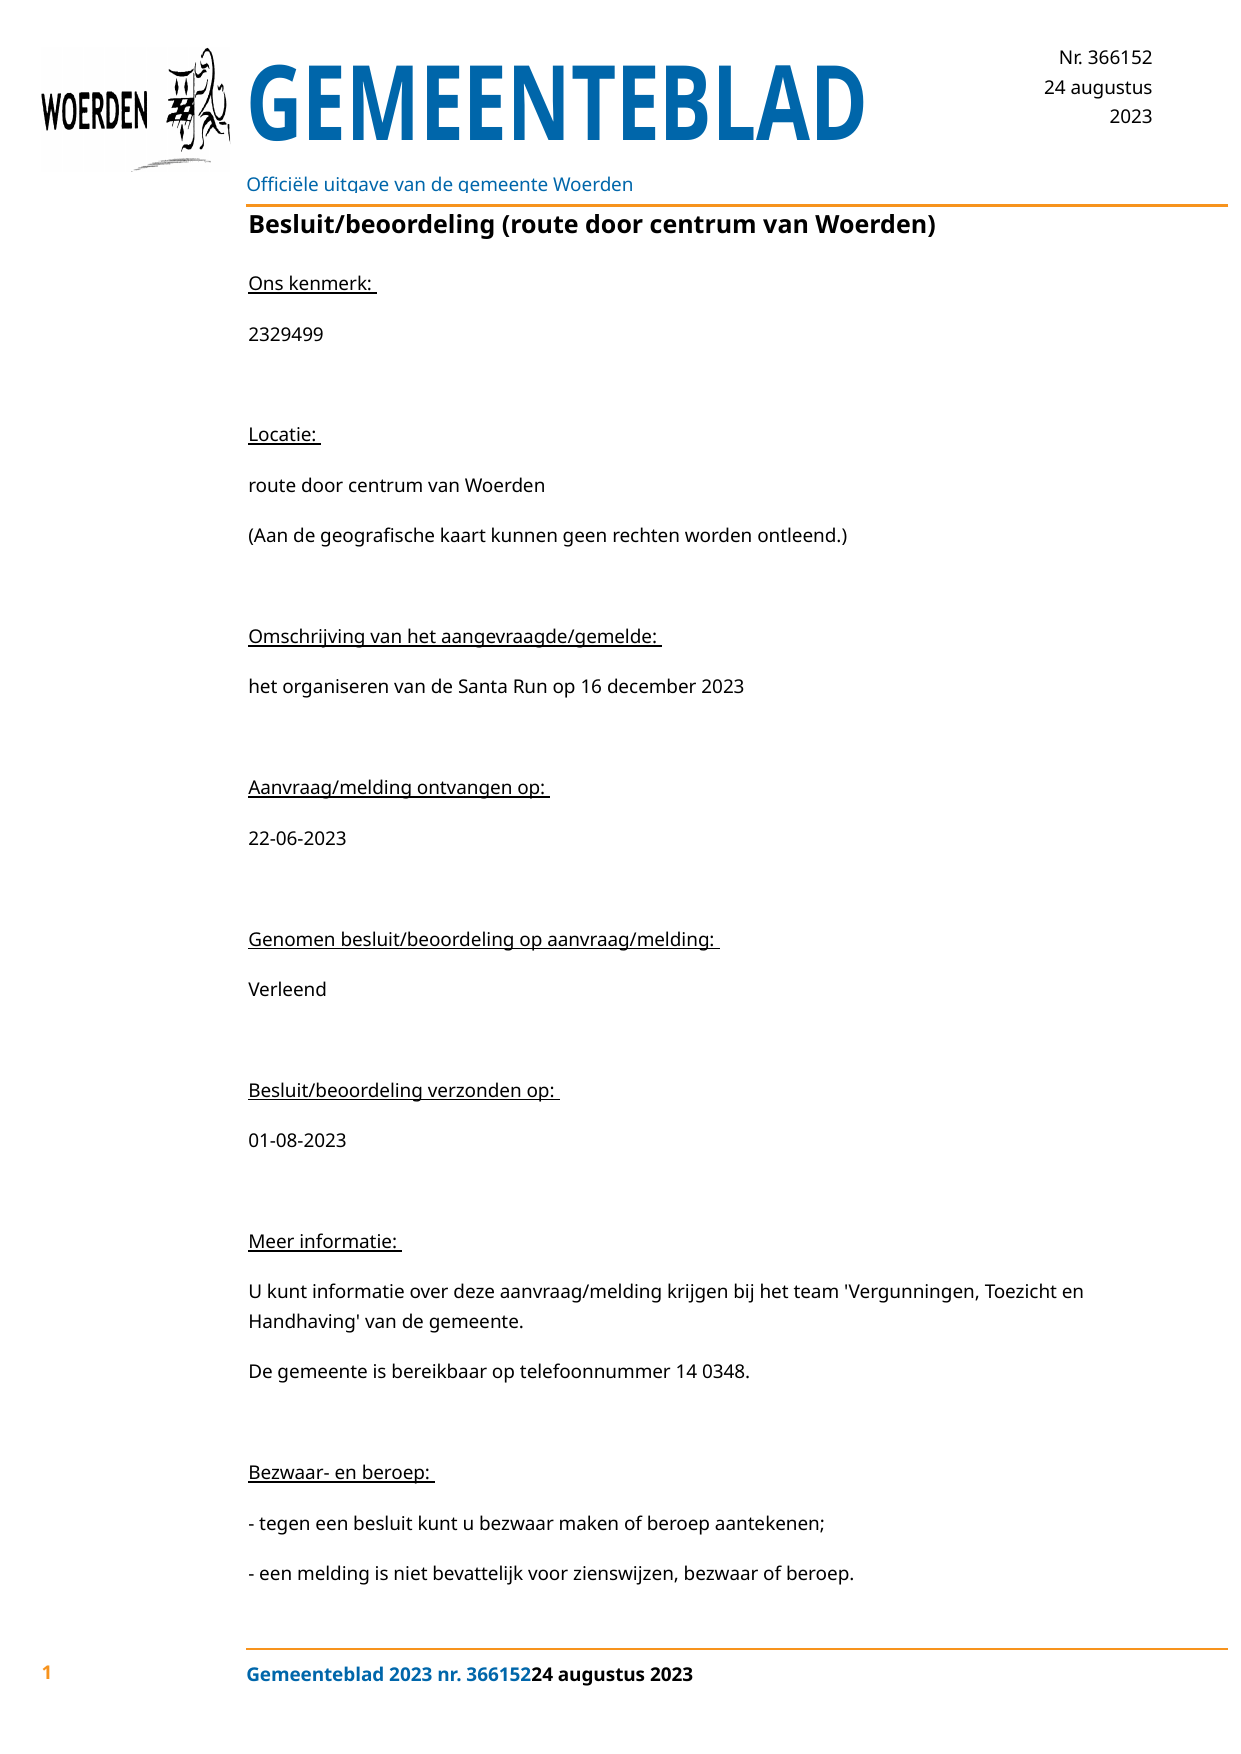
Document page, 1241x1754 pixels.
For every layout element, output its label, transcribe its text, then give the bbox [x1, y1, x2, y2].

text het organiseren van de Santa Run op 16 december 2023 [248, 674, 1152, 699]
text - een melding is niet bevattelijk voor zienswijzen, bezwaar of beroep. [248, 1560, 1152, 1586]
text Besluit/beoordeling (route door centrum van Woerden) [248, 207, 1152, 241]
text U kunt informatie over deze aanvraag/melding krijgen bij het team 'Vergunningen, Toezicht en Handhaving' van de gemeente. [248, 1279, 1152, 1334]
text - tegen een besluit kunt u bezwaar maken of beroep aantekenen; [248, 1510, 1152, 1536]
text 22-06-2023 [248, 825, 1152, 851]
text Besluit/beoordeling verzonden op: [248, 1077, 1152, 1103]
picture [41, 47, 231, 172]
text Ons kenmerk: [248, 270, 1152, 296]
text (Aan de geografische kaart kunnen geen rechten worden ontleend.) [248, 522, 1152, 548]
text Genomen besluit/beoordeling op aanvraag/melding: [248, 926, 1152, 951]
text 01-08-2023 [248, 1127, 1152, 1153]
text 2329499 [248, 321, 1152, 346]
text route door centrum van Woerden [248, 472, 1152, 498]
text Meer informatie: [248, 1228, 1152, 1254]
text Locatie: [248, 422, 1152, 447]
text Aanvraag/melding ontvangen op: [248, 774, 1152, 800]
text Bezwaar- en beroep: [248, 1459, 1152, 1485]
text De gemeente is bereikbaar op telefoonnummer 14 0348. [248, 1359, 1152, 1384]
text Verleend [248, 976, 1152, 1002]
text Omschrijving van het aangevraagde/gemelde: [248, 623, 1152, 649]
